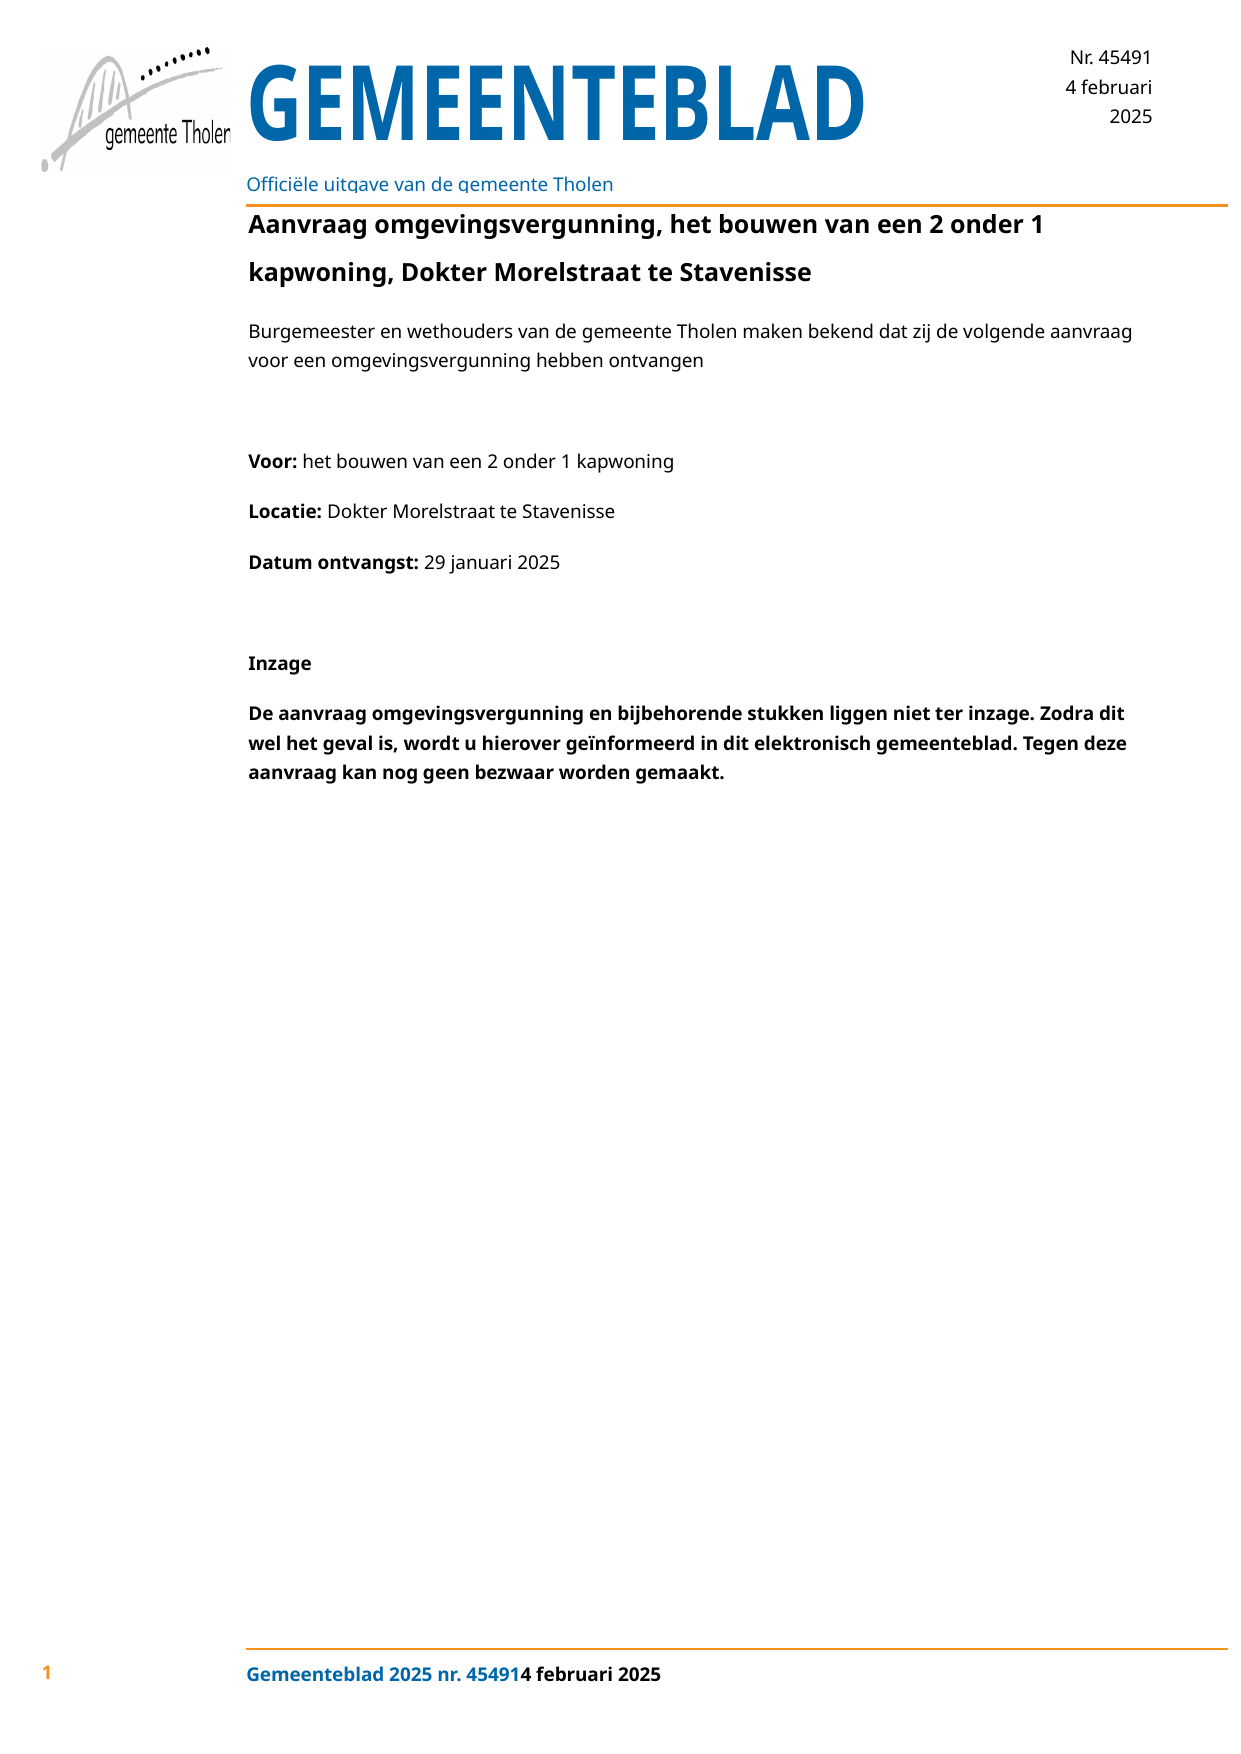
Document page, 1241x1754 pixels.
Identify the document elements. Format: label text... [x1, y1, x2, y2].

text Locatie: Dokter Morelstraat te Stavenisse [248, 499, 1152, 524]
picture [41, 47, 231, 172]
text Inzage [248, 650, 1152, 676]
text De aanvraag omgevingsvergunning en bijbehorende stukken liggen niet ter inzage. Zodra dit wel het geval is, wordt u hierover geïnformeerd in dit elektronisch gemeenteblad. Tegen deze aanvraag kan nog geen bezwaar worden gemaakt. [248, 700, 1152, 785]
text Burgemeester en wethouders van de gemeente Tholen maken bekend dat zij de volgende aanvraag voor een omgevingsvergunning hebben ontvangen [248, 318, 1152, 373]
text Voor: het bouwen van een 2 onder 1 kapwoning [248, 448, 1152, 474]
text Datum ontvangst: 29 januari 2025 [248, 549, 1152, 575]
text Aanvraag omgevingsvergunning, het bouwen van een 2 onder 1 kapwoning, Dokter Morelstraat te Stavenisse [248, 207, 1152, 288]
